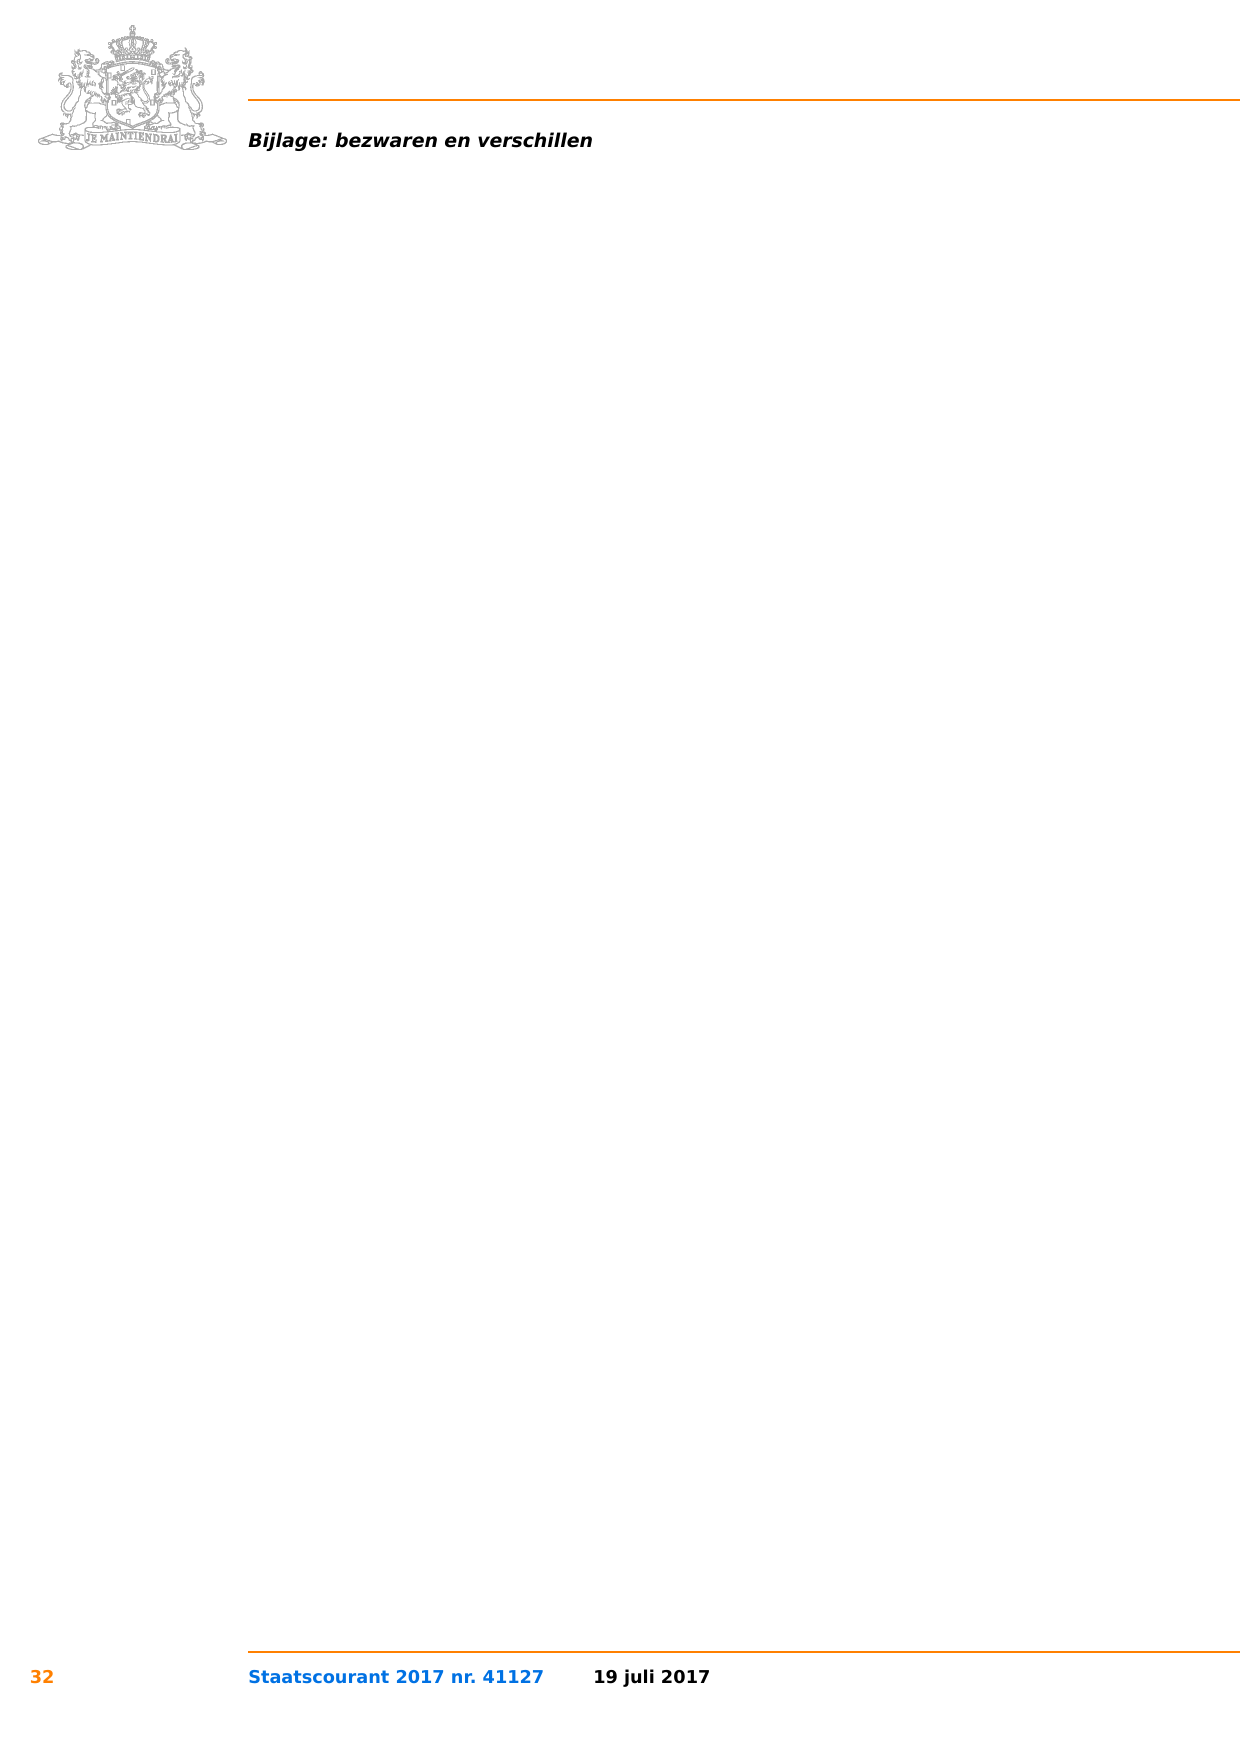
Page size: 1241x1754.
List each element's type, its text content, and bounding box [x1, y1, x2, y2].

picture [38, 25, 227, 150]
subtitle Bijlage: bezwaren en verschillen [248, 130, 1163, 152]
